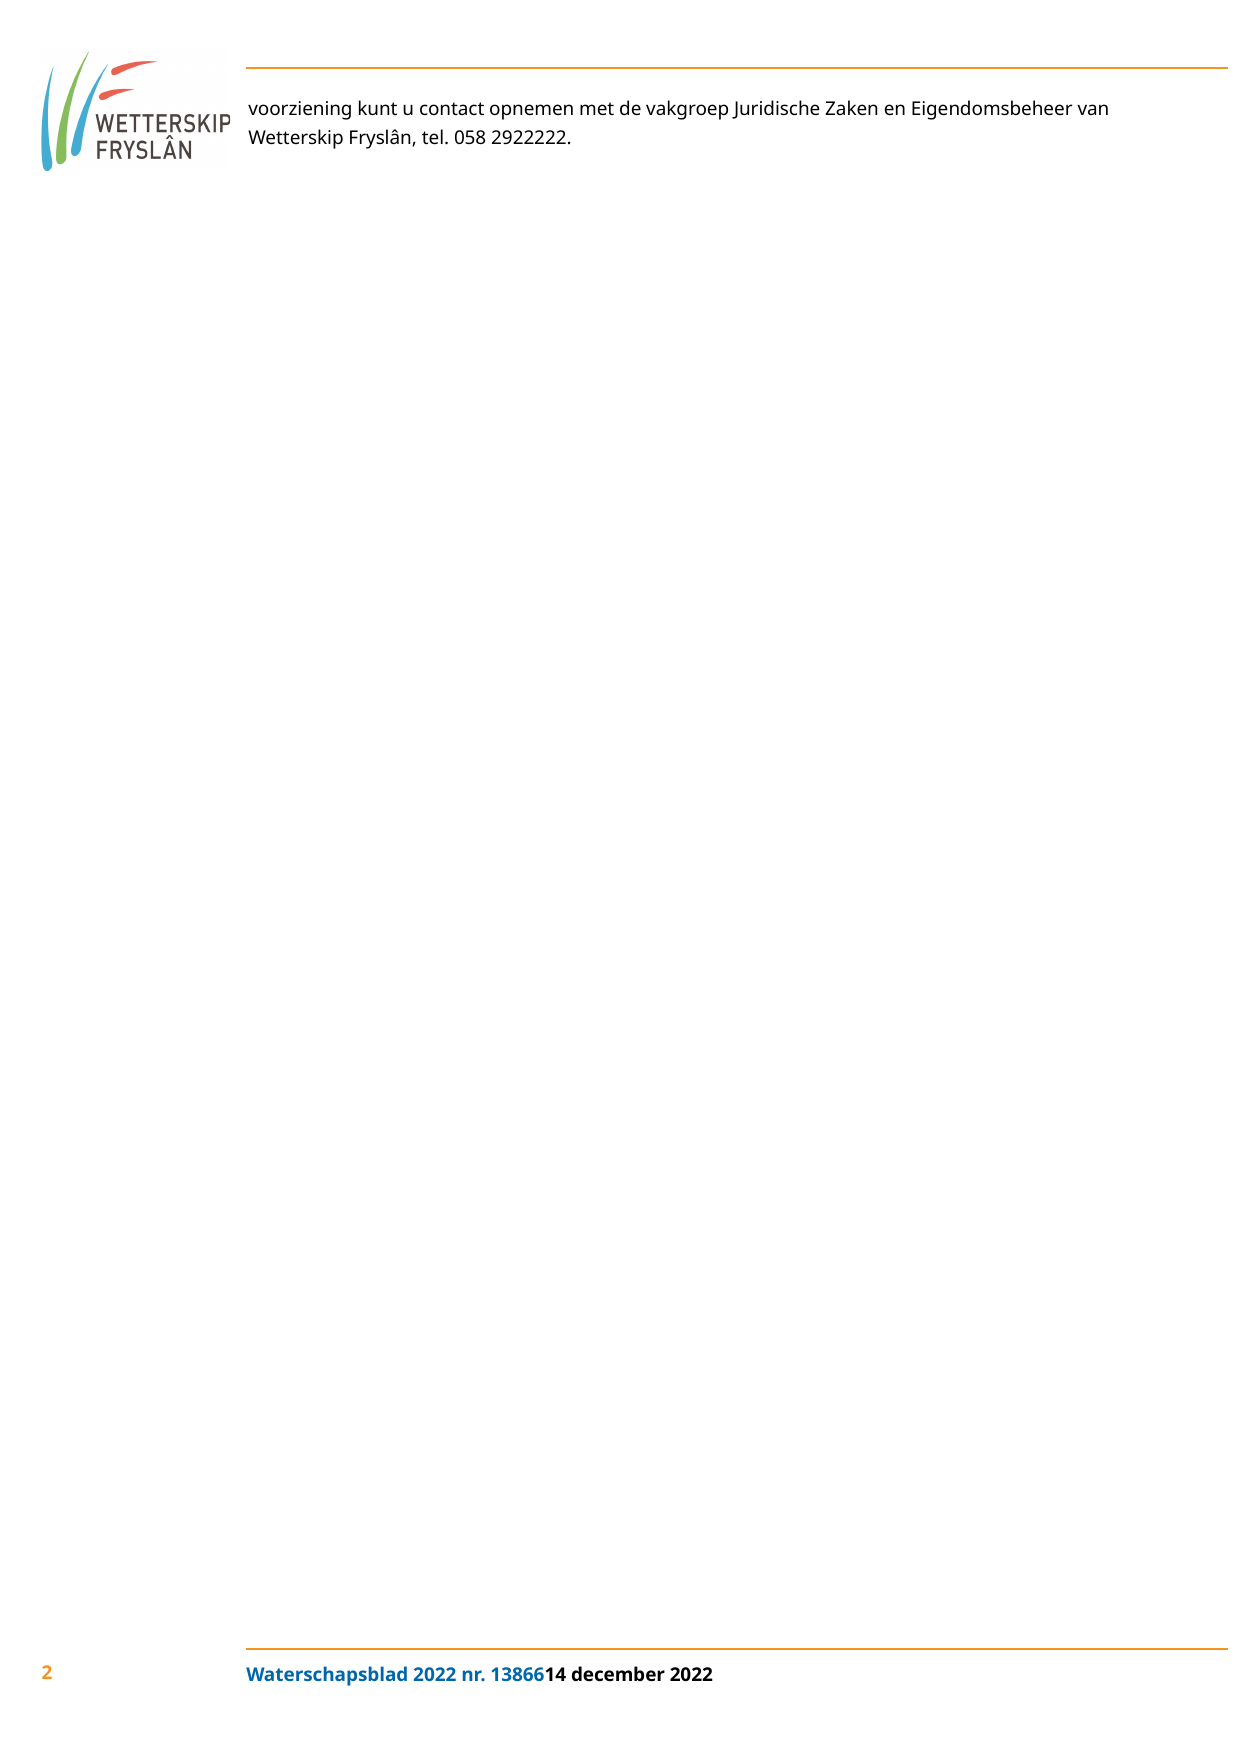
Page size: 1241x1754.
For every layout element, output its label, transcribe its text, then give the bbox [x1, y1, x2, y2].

text voorziening kunt u contact opnemen met de vakgroep Juridische Zaken en Eigendomsbeheer van Wetterskip Fryslân, tel. 058 2922222. [248, 95, 1152, 150]
picture [41, 47, 231, 172]
